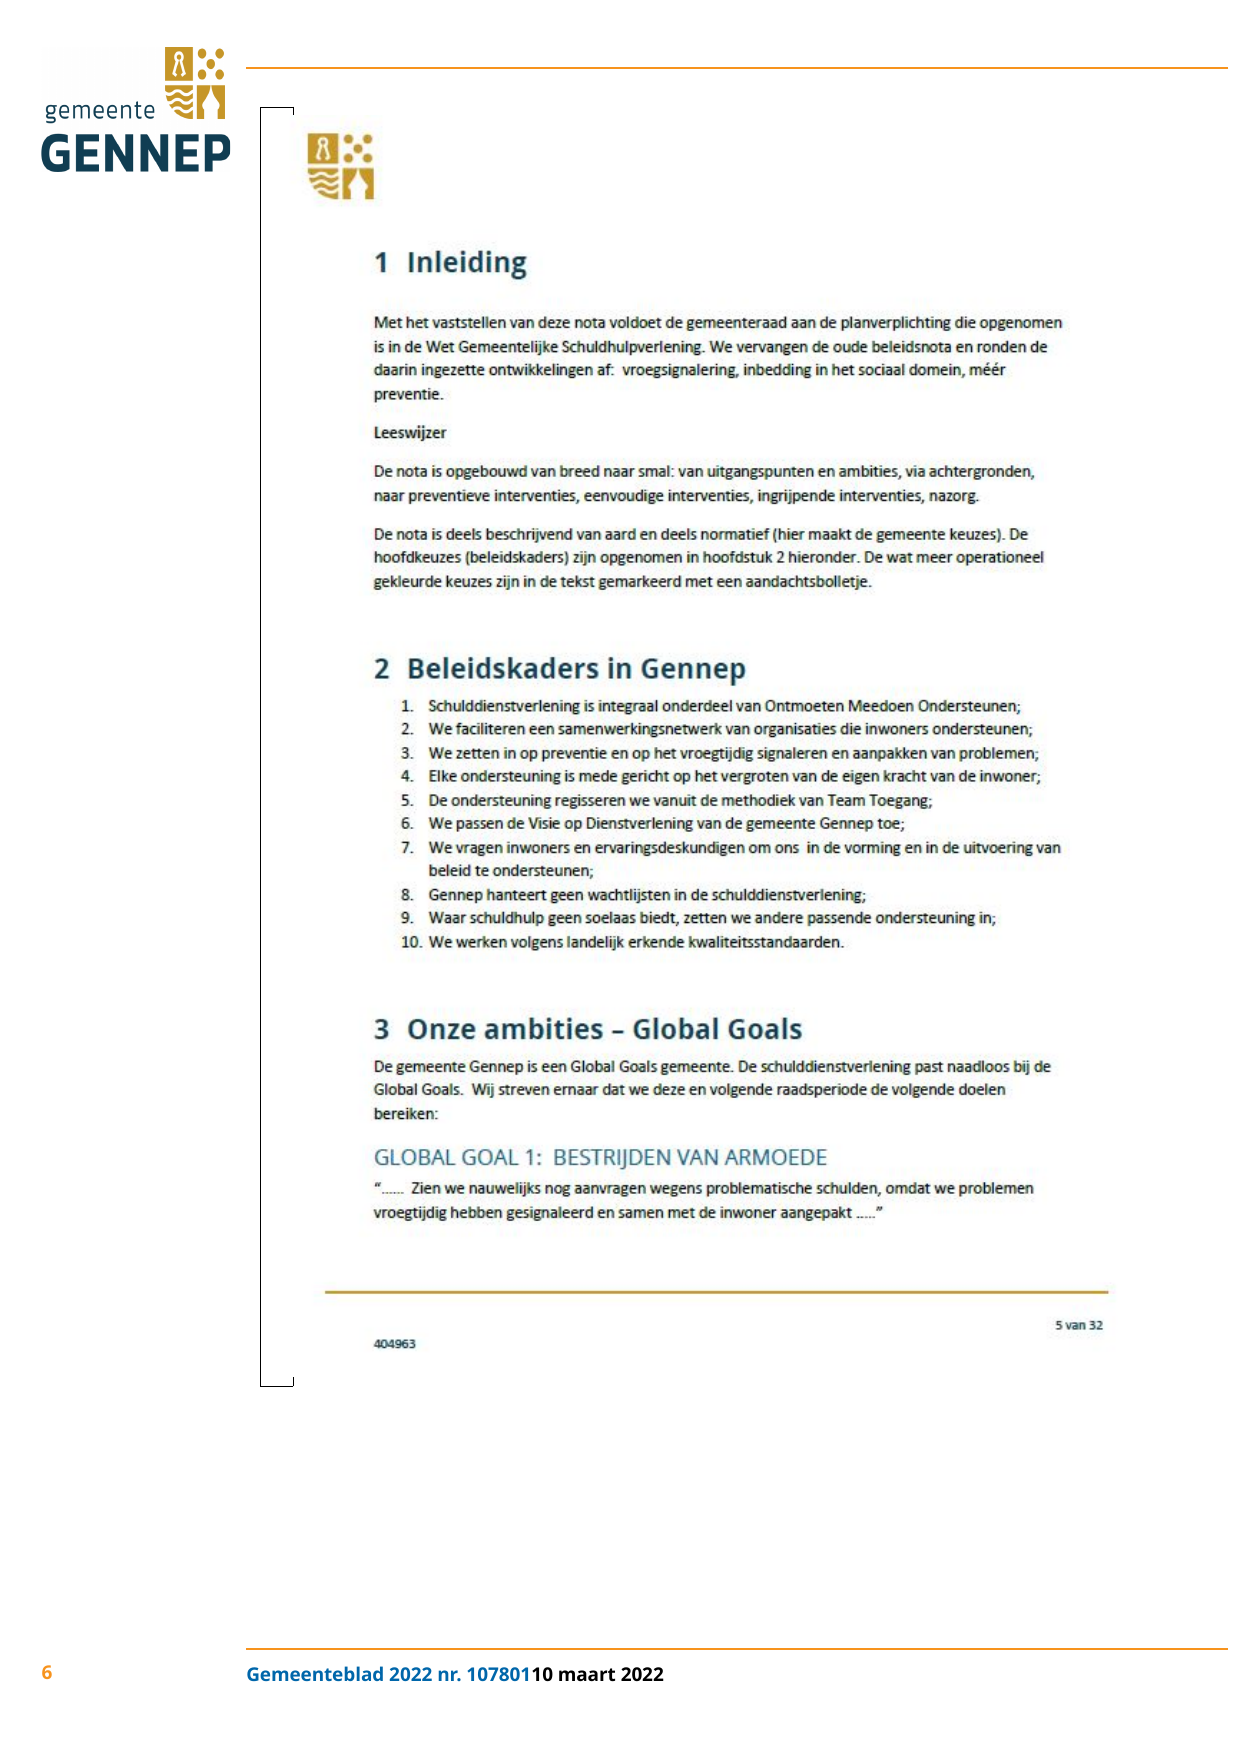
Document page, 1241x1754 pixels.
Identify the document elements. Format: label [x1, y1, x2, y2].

picture [268, 115, 1173, 1377]
picture [41, 47, 231, 172]
